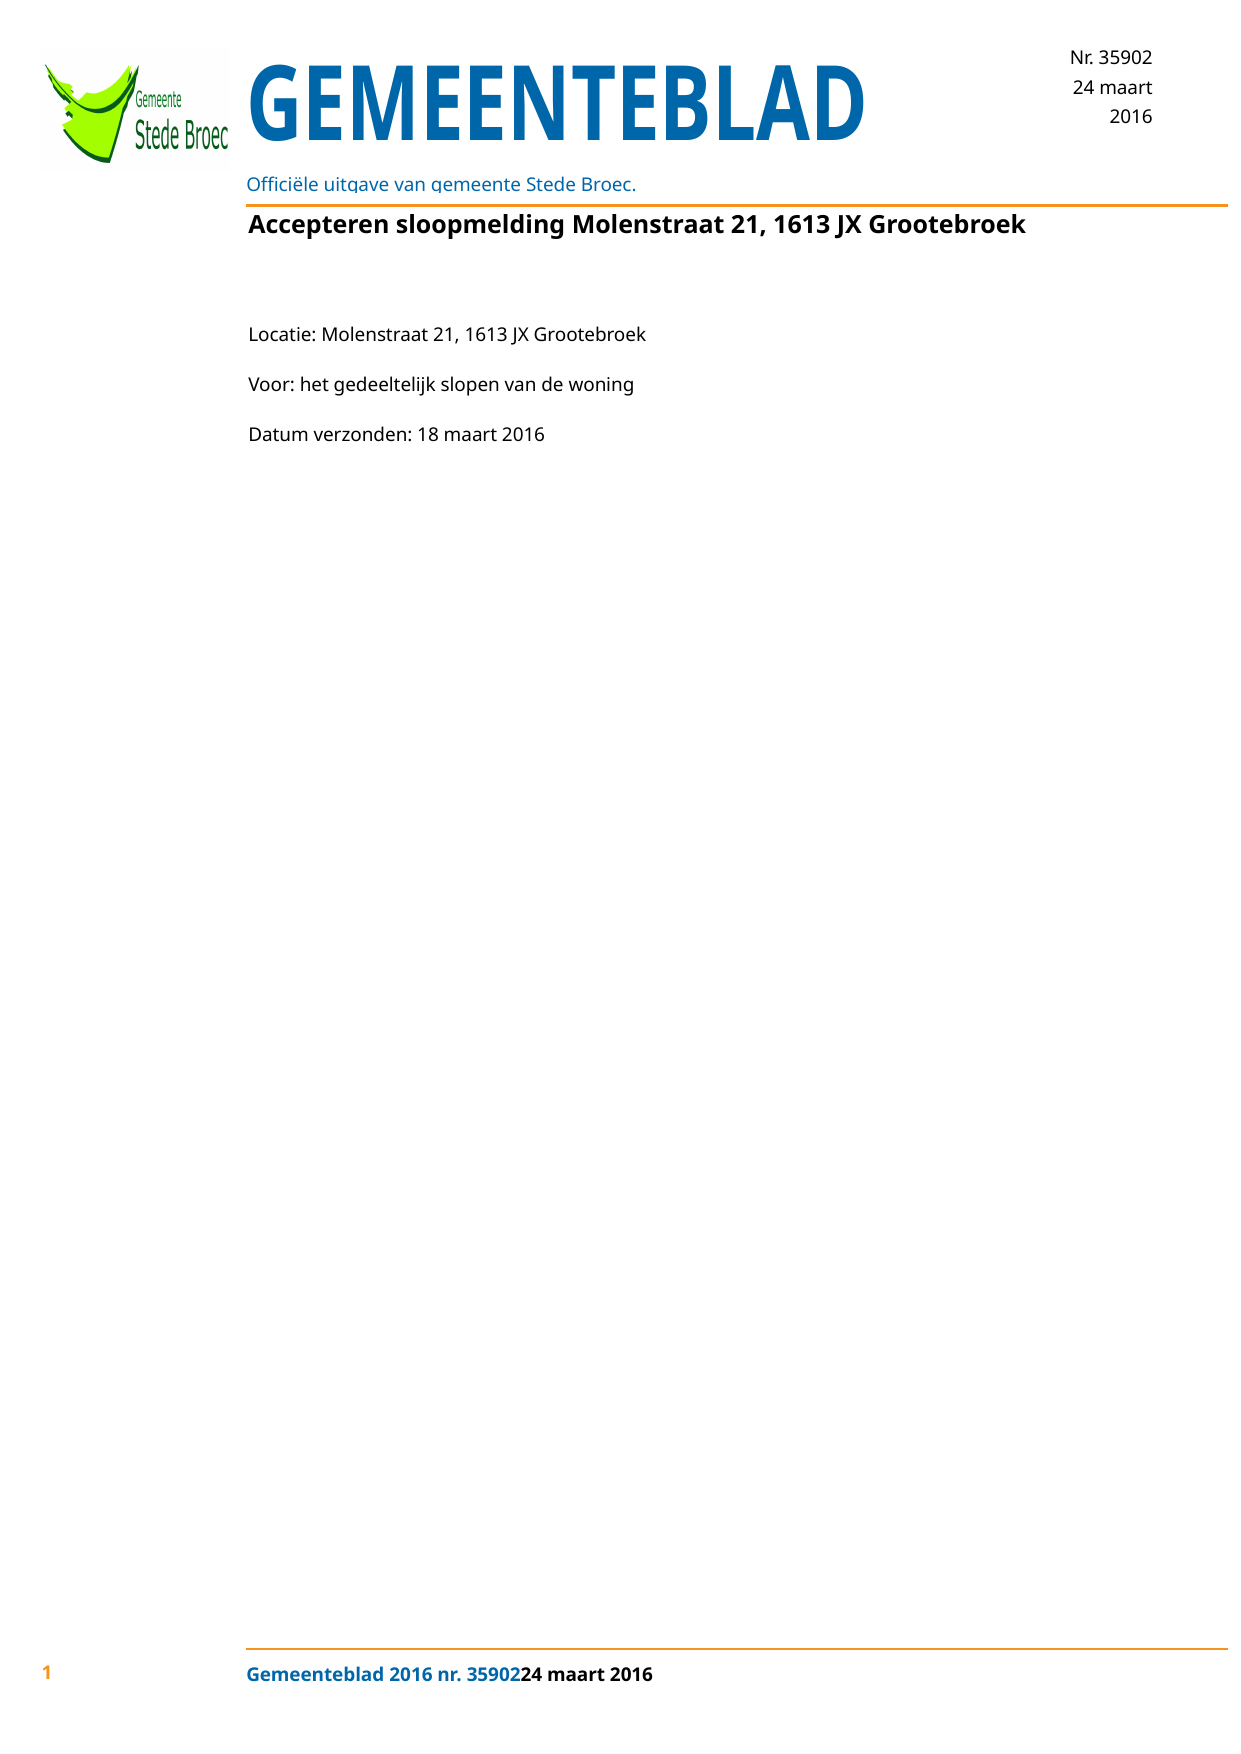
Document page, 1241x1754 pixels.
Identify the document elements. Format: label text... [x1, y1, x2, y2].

text Datum verzonden: 18 maart 2016 [248, 422, 1152, 447]
text Accepteren sloopmelding Molenstraat 21, 1613 JX Grootebroek [248, 207, 1152, 241]
picture [41, 47, 231, 172]
text Locatie: Molenstraat 21, 1613 JX Grootebroek [248, 321, 1152, 346]
text Voor: het gedeeltelijk slopen van de woning [248, 371, 1152, 397]
